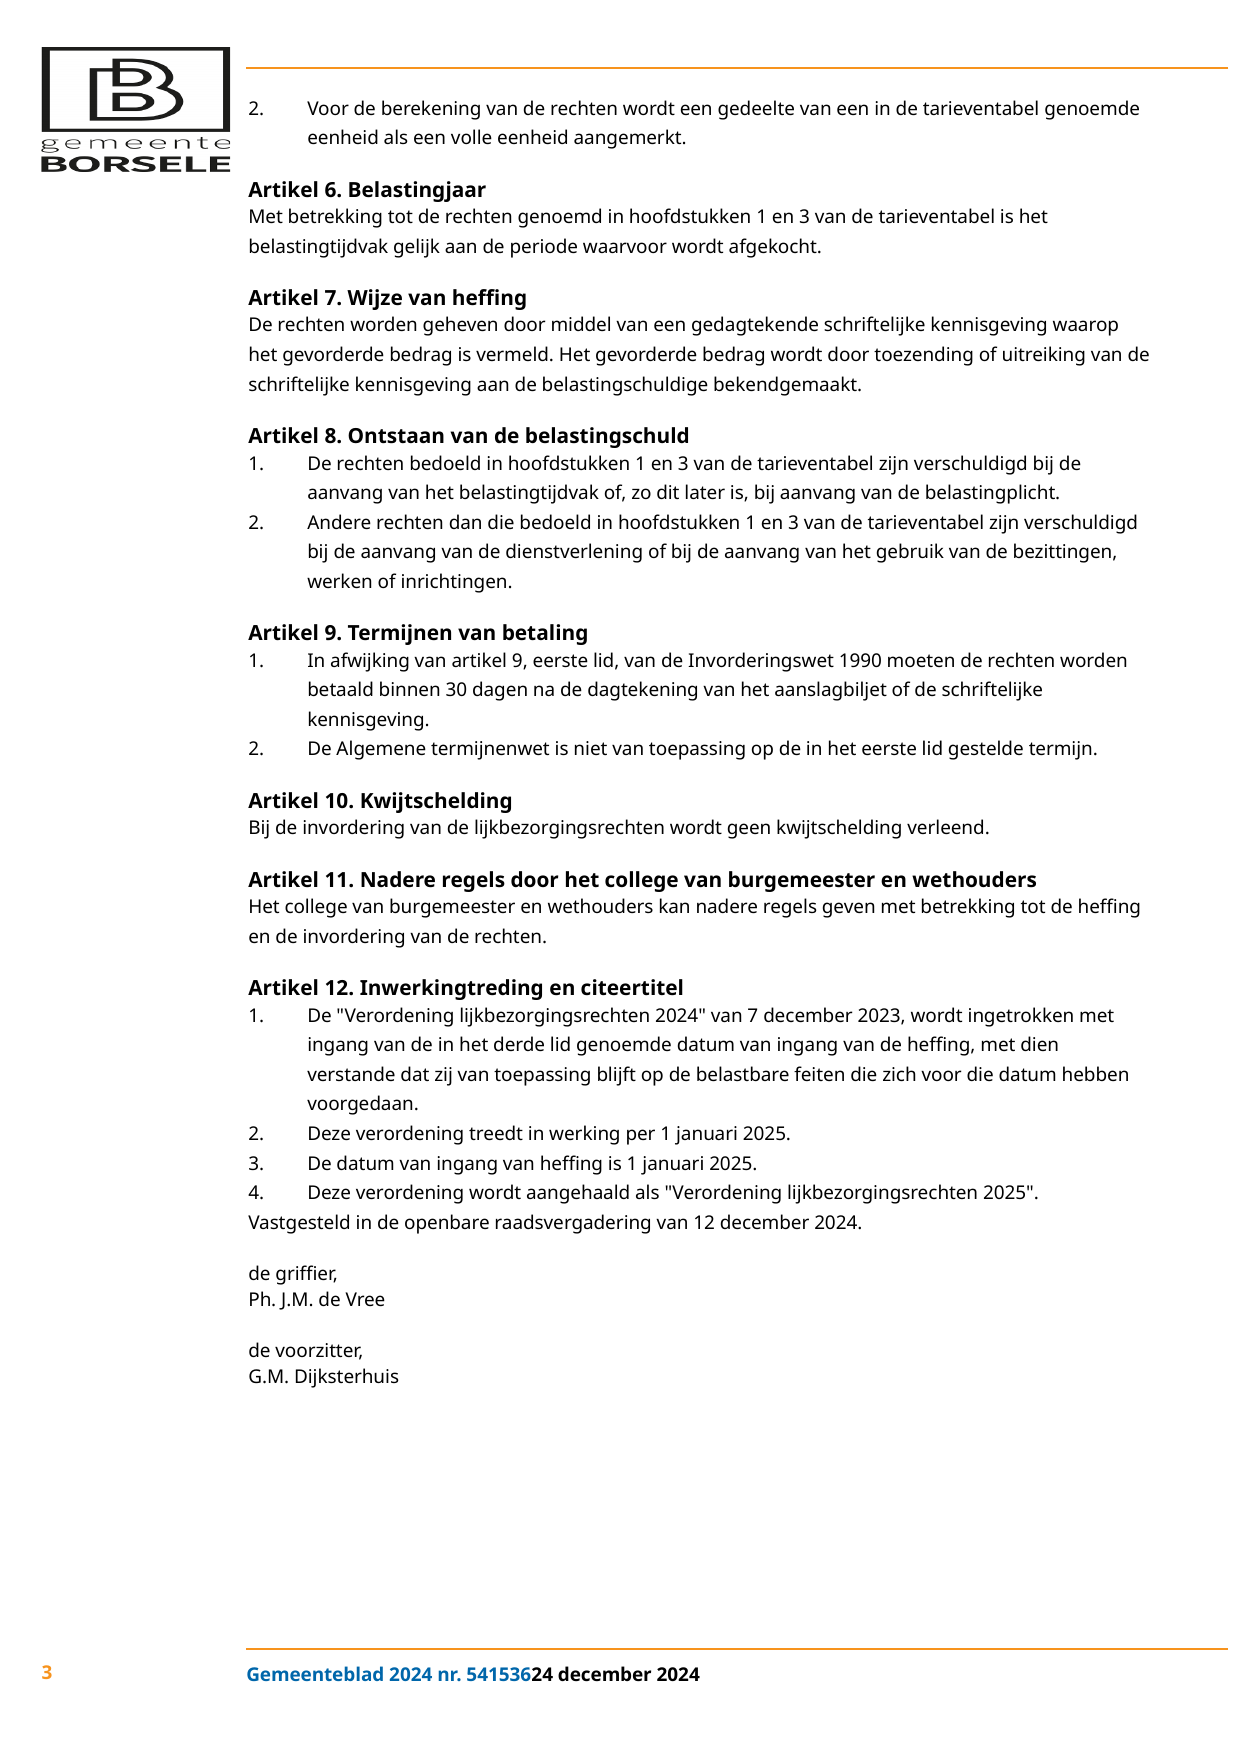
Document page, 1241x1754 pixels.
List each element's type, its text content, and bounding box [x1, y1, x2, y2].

list In afwijking van artikel 9, eerste lid, van de Invorderingswet 1990 moeten de rechten worden betaald binnen 30 dagen na de dagtekening van het aanslagbiljet of de schriftelijke kennisgeving. [248, 647, 1152, 732]
list De Algemene termijnenwet is niet van toepassing op de in het eerste lid gestelde termijn. [248, 736, 1152, 761]
list De rechten bedoeld in hoofdstukken 1 en 3 van de tarieventabel zijn verschuldigd bij de aanvang van het belastingtijdvak of, zo dit later is, bij aanvang van de belastingplicht. [248, 450, 1152, 505]
text Artikel 9. Termijnen van betaling [248, 618, 1152, 647]
text Artikel 8. Ontstaan van de belastingschuld [248, 421, 1152, 450]
picture [41, 47, 231, 172]
text de griffier, [248, 1260, 1152, 1286]
text Artikel 12. Inwerkingtreding en citeertitel [248, 973, 1152, 1002]
text de voorzitter, [248, 1337, 1152, 1363]
text Artikel 6. Belastingjaar [248, 175, 1152, 203]
list De datum van ingang van heffing is 1 januari 2025. [248, 1150, 1152, 1175]
list Voor de berekening van de rechten wordt een gedeelte van een in de tarieventabel genoemde eenheid als een volle eenheid aangemerkt. [248, 95, 1152, 150]
text Ph. J.M. de Vree [248, 1286, 1152, 1312]
text Vastgesteld in de openbare raadsvergadering van 12 december 2024. [248, 1209, 1152, 1234]
text Het college van burgemeester en wethouders kan nadere regels geven met betrekking tot de heffing en de invordering van de rechten. [248, 893, 1152, 949]
text Artikel 7. Wijze van heffing [248, 283, 1152, 312]
text Bij de invordering van de lijkbezorgingsrechten wordt geen kwijtschelding verleend. [248, 814, 1152, 840]
list De "Verordening lijkbezorgingsrechten 2024" van 7 december 2023, wordt ingetrokken met ingang van de in het derde lid genoemde datum van ingang van de heffing, met dien verstande dat zij van toepassing blijft op de belastbare feiten die zich voor die datum hebben voorgedaan. [248, 1002, 1152, 1116]
text De rechten worden geheven door middel van een gedagtekende schriftelijke kennisgeving waarop het gevorderde bedrag is vermeld. Het gevorderde bedrag wordt door toezending of uitreiking van de schriftelijke kennisgeving aan de belastingschuldige bekendgemaakt. [248, 312, 1152, 397]
text Artikel 10. Kwijtschelding [248, 786, 1152, 814]
text G.M. Dijksterhuis [248, 1363, 1152, 1389]
list Deze verordening wordt aangehaald als "Verordening lijkbezorgingsrechten 2025". [248, 1179, 1152, 1205]
text Artikel 11. Nadere regels door het college van burgemeester en wethouders [248, 865, 1152, 893]
list Andere rechten dan die bedoeld in hoofdstukken 1 en 3 van de tarieventabel zijn verschuldigd bij de aanvang van de dienstverlening of bij de aanvang van het gebruik van de bezittingen, werken of inrichtingen. [248, 509, 1152, 594]
text Met betrekking tot de rechten genoemd in hoofdstukken 1 en 3 van de tarieventabel is het belastingtijdvak gelijk aan de periode waarvoor wordt afgekocht. [248, 203, 1152, 258]
list Deze verordening treedt in werking per 1 januari 2025. [248, 1120, 1152, 1146]
